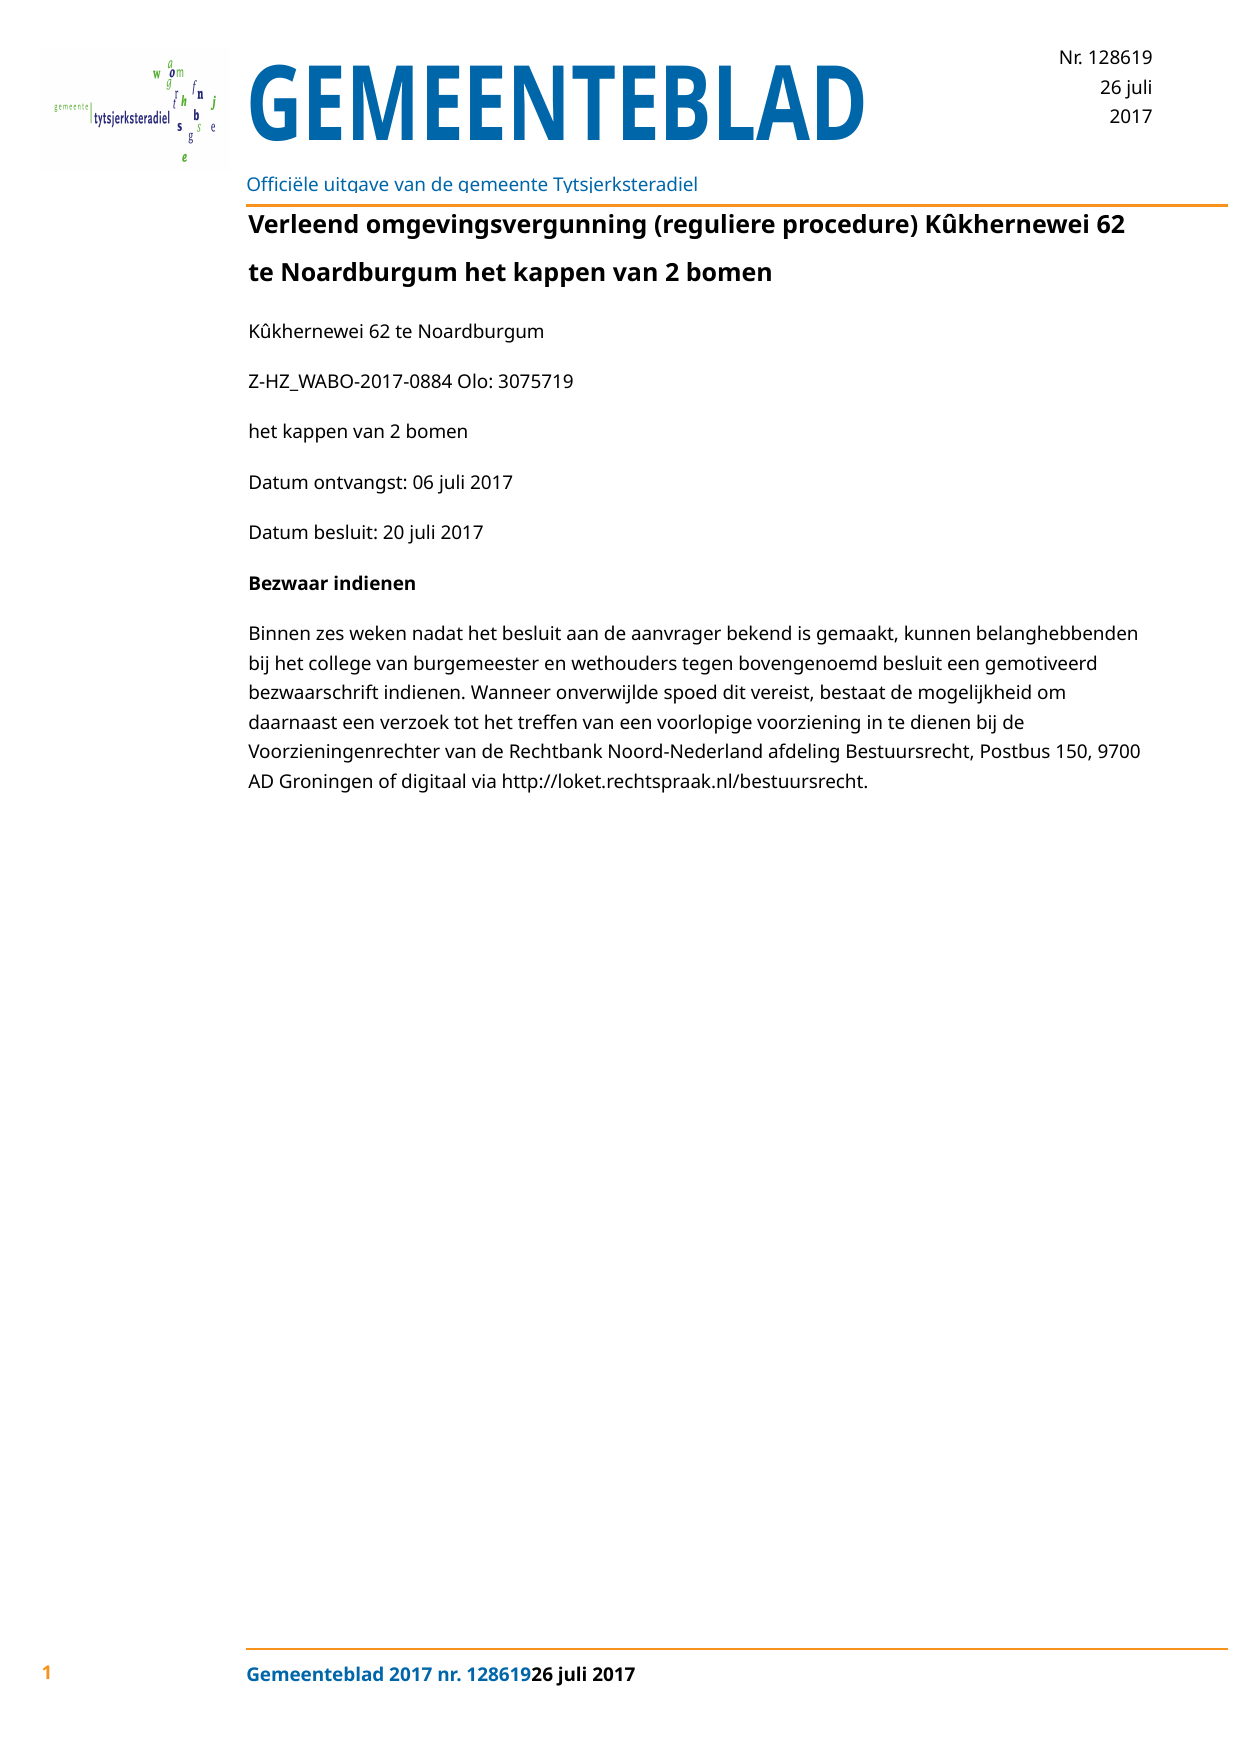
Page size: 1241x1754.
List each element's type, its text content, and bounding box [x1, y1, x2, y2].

text Datum ontvangst: 06 juli 2017 [248, 469, 1152, 495]
text het kappen van 2 bomen [248, 419, 1152, 444]
text Binnen zes weken nadat het besluit aan de aanvrager bekend is gemaakt, kunnen belanghebbenden bij het college van burgemeester en wethouders tegen bovengenoemd besluit een gemotiveerd bezwaarschrift indienen. Wanneer onverwijlde spoed dit vereist, bestaat de mogelijkheid om daarnaast een verzoek tot het treffen van een voorlopige voorziening in te dienen bij de Voorzieningenrechter van de Rechtbank Noord-Nederland afdeling Bestuursrecht, Postbus 150, 9700 AD Groningen of digitaal via http://loket.rechtspraak.nl/bestuursrecht. [248, 620, 1152, 794]
picture [41, 47, 231, 172]
text Kûkhernewei 62 te Noardburgum [248, 318, 1152, 344]
text Bezwaar indienen [248, 570, 1152, 596]
text Verleend omgevingsvergunning (reguliere procedure) Kûkhernewei 62 te Noardburgum het kappen van 2 bomen [248, 207, 1152, 288]
text Z-HZ_WABO-2017-0884 Olo: 3075719 [248, 368, 1152, 394]
text Datum besluit: 20 juli 2017 [248, 519, 1152, 545]
